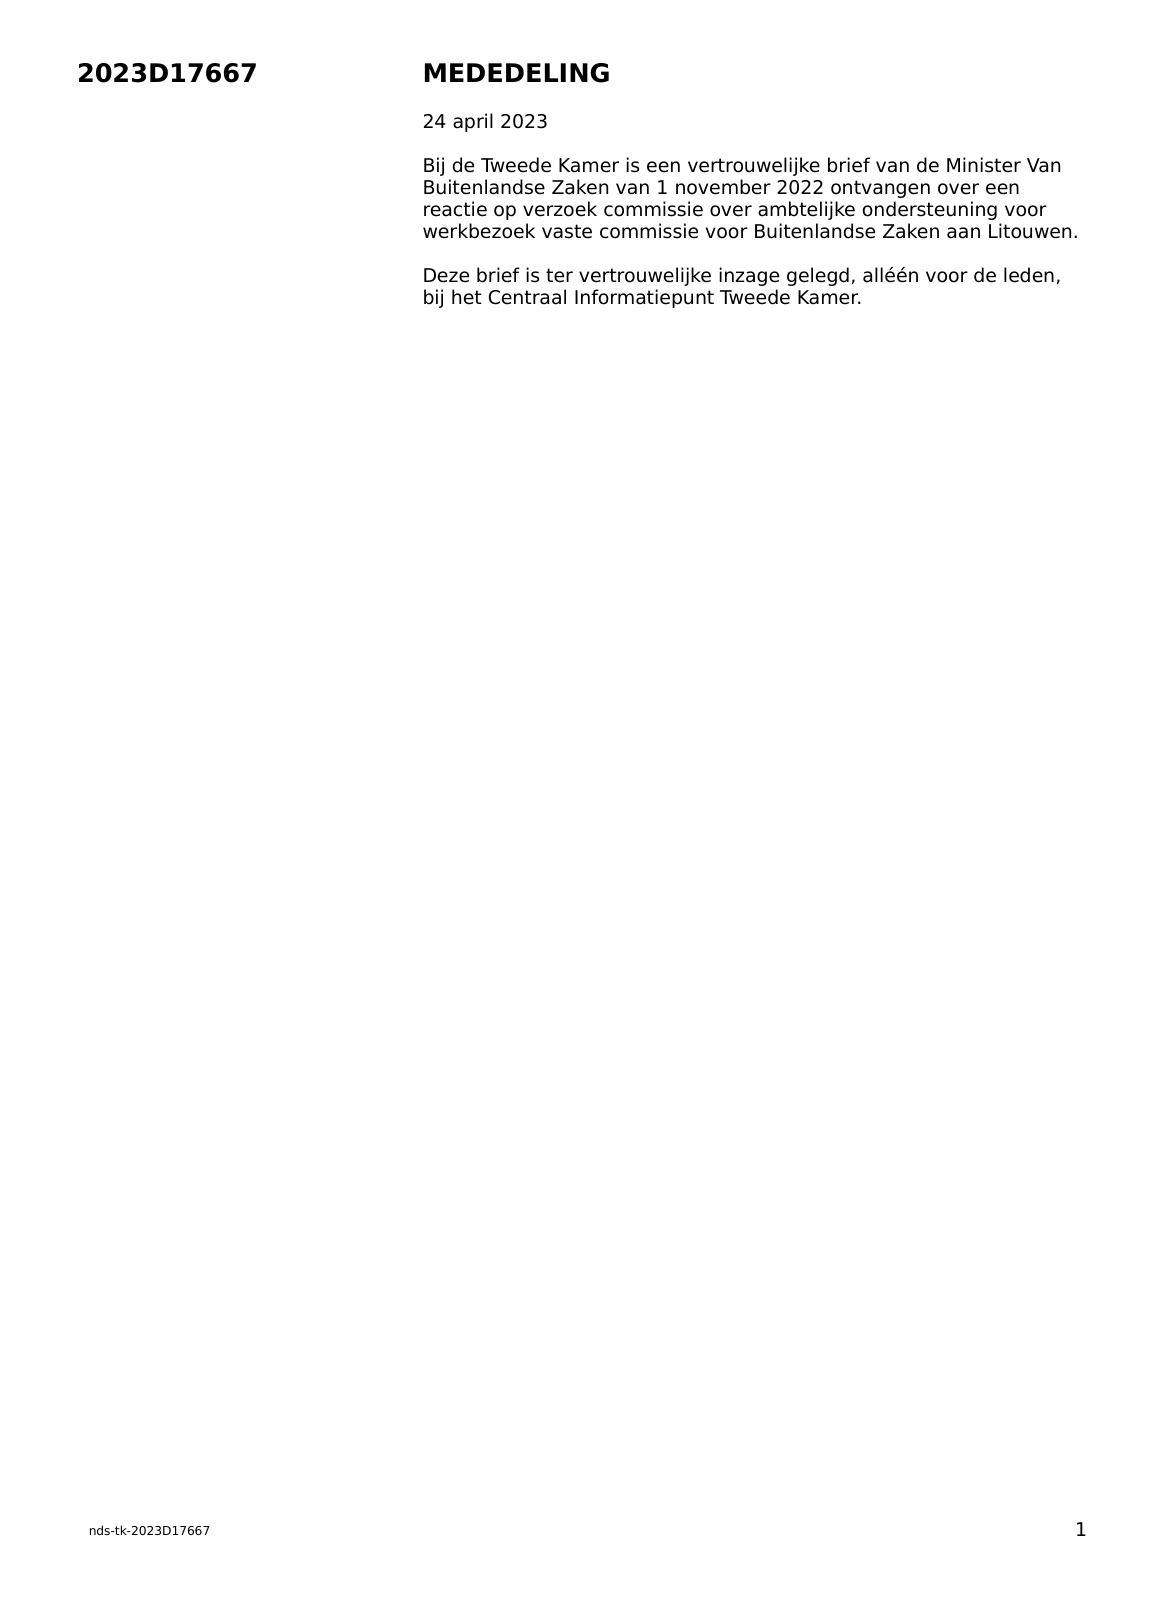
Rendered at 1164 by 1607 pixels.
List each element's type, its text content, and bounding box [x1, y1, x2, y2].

text nds-tk-2023D17667 [88, 1524, 323, 1538]
text Bij de Tweede Kamer is een vertrouwelijke brief van de Minister Van Buitenlandse Zaken van 1 november 2022 ontvangen over een reactie op verzoek commissie over ambtelijke ondersteuning voor werkbezoek vaste commissie voor Buitenlandse Zaken aan Litouwen. [422, 155, 1087, 243]
text Deze brief is ter vertrouwelijke inzage gelegd, alléén voor de leden, bij het Centraal Informatiepunt Tweede Kamer. [422, 265, 1087, 309]
text 24 april 2023 [422, 111, 1087, 133]
text 2023D17667 MEDEDELING [77, 59, 1087, 89]
